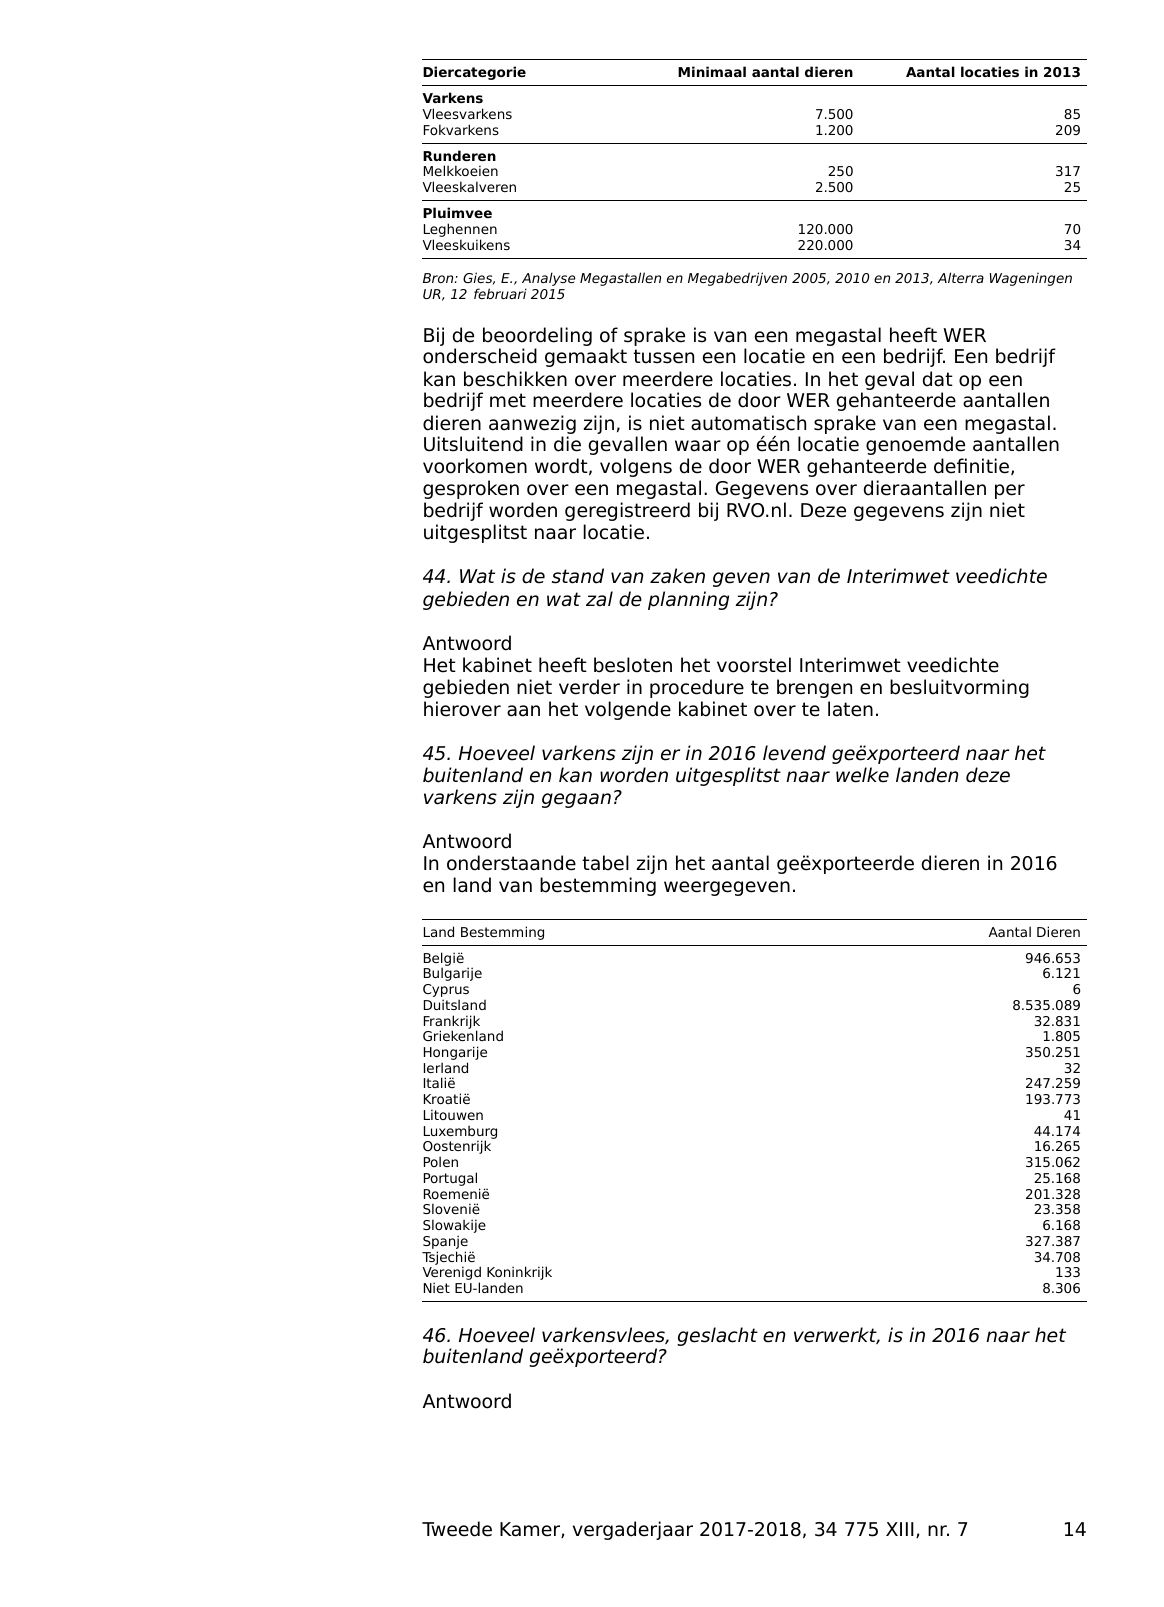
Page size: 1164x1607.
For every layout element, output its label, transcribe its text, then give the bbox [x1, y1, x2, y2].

table_cell 34.708 [954, 1249, 1087, 1265]
table_cell Tsjechië [422, 1249, 954, 1265]
table_cell [659, 86, 859, 107]
table_cell 133 [954, 1265, 1087, 1281]
table_cell 85 [859, 107, 1087, 122]
table_cell Vleeskalveren [422, 180, 658, 200]
table_cell [859, 144, 1087, 164]
table_cell 315.062 [954, 1155, 1087, 1171]
table_cell 25.168 [954, 1171, 1087, 1186]
table_cell Fokvarkens [422, 123, 658, 143]
table_header Diercategorie [422, 60, 658, 85]
table_cell Varkens [422, 86, 658, 107]
table_cell 201.328 [954, 1186, 1087, 1202]
table_cell 193.773 [954, 1092, 1087, 1108]
table_cell 250 [659, 164, 859, 180]
table_cell 44.174 [954, 1124, 1087, 1139]
table_cell Polen [422, 1155, 954, 1171]
table_cell 120.000 [659, 222, 859, 238]
text In onderstaande tabel zijn het aantal geëxporteerde dieren in 2016 en land van bestemming weergegeven. [422, 853, 1087, 897]
table_cell België [422, 946, 954, 966]
text Bij de beoordeling of sprake is van een megastal heeft WER onderscheid gemaakt tussen een locatie en een bedrijf. Een bedrijf kan beschikken over meerdere locaties. In het geval dat op een bedrijf met meerdere locaties de door WER gehanteerde aantallen dieren aanwezig zijn, is niet automatisch sprake van een megastal. Uitsluitend in die gevallen waar op één locatie genoemde aantallen voorkomen wordt, volgens de door WER gehanteerde definitie, gesproken over een megastal. Gegevens over dieraantallen per bedrijf worden geregistreerd bij RVO.nl. Deze gegevens zijn niet uitgesplitst naar locatie. [422, 324, 1087, 544]
table_cell Griekenland [422, 1029, 954, 1045]
table_cell Slovenië [422, 1202, 954, 1218]
table_cell Spanje [422, 1234, 954, 1249]
table_cell 16.265 [954, 1139, 1087, 1155]
table_cell [659, 201, 859, 222]
table_cell Hongarije [422, 1045, 954, 1061]
table_cell 8.535.089 [954, 998, 1087, 1013]
table_cell Cyprus [422, 982, 954, 998]
table_cell Litouwen [422, 1108, 954, 1123]
table_cell Italië [422, 1076, 954, 1092]
table_cell 6.121 [954, 966, 1087, 982]
table_cell Bron: Gies, E., Analyse Megastallen en Megabedrijven 2005, 2010 en 2013, Alterra Wageningen UR, 12 februari 2015 [422, 259, 1087, 302]
table_cell 23.358 [954, 1202, 1087, 1218]
table_cell 2.500 [659, 180, 859, 200]
table_cell 327.387 [954, 1234, 1087, 1249]
table_cell Luxemburg [422, 1124, 954, 1139]
table_cell 317 [859, 164, 1087, 180]
table_cell [859, 201, 1087, 222]
table_cell 7.500 [659, 107, 859, 122]
table_cell Kroatië [422, 1092, 954, 1108]
table_cell Leghennen [422, 222, 658, 238]
table_cell Melkkoeien [422, 164, 658, 180]
table_cell Oostenrijk [422, 1139, 954, 1155]
text Antwoord [422, 831, 1087, 853]
table_cell 32.831 [954, 1014, 1087, 1029]
table_cell 6 [954, 982, 1087, 998]
table_cell Slowakije [422, 1218, 954, 1234]
table_cell [659, 144, 859, 164]
table_cell Runderen [422, 144, 658, 164]
table_cell 247.259 [954, 1076, 1087, 1092]
table_cell Portugal [422, 1171, 954, 1186]
table_cell 209 [859, 123, 1087, 143]
table_cell 946.653 [954, 946, 1087, 966]
table_header Land Bestemming [422, 920, 954, 945]
table_cell 41 [954, 1108, 1087, 1123]
text Het kabinet heeft besloten het voorstel Interimwet veedichte gebieden niet verder in procedure te brengen en besluitvorming hierover aan het volgende kabinet over te laten. [422, 654, 1087, 721]
table_cell Roemenië [422, 1186, 954, 1202]
table_header Aantal locaties in 2013 [859, 60, 1087, 85]
table_cell Frankrijk [422, 1014, 954, 1029]
text 45. Hoeveel varkens zijn er in 2016 levend geëxporteerd naar het buitenland en kan worden uitgesplitst naar welke landen deze varkens zijn gegaan? [422, 743, 1087, 809]
table_header Minimaal aantal dieren [659, 60, 859, 85]
table_cell 32 [954, 1061, 1087, 1076]
table_cell 350.251 [954, 1045, 1087, 1061]
table_cell 1.200 [659, 123, 859, 143]
table_cell 34 [859, 238, 1087, 258]
table_cell 70 [859, 222, 1087, 238]
table_cell 25 [859, 180, 1087, 200]
table_cell Niet EU-landen [422, 1281, 954, 1301]
table_header Aantal Dieren [954, 920, 1087, 945]
table_cell Ierland [422, 1061, 954, 1076]
table_cell Vleesvarkens [422, 107, 658, 122]
table_cell Duitsland [422, 998, 954, 1013]
table_cell Verenigd Koninkrijk [422, 1265, 954, 1281]
text Antwoord [422, 633, 1087, 654]
table_cell Vleeskuikens [422, 238, 658, 258]
text 46. Hoeveel varkensvlees, geslacht en verwerkt, is in 2016 naar het buitenland geëxporteerd? [422, 1324, 1087, 1368]
table_cell 6.168 [954, 1218, 1087, 1234]
table_cell 220.000 [659, 238, 859, 258]
table_cell Bulgarije [422, 966, 954, 982]
table_cell 1.805 [954, 1029, 1087, 1045]
text 44. Wat is de stand van zaken geven van de Interimwet veedichte gebieden en wat zal de planning zijn? [422, 566, 1087, 610]
text Antwoord [422, 1391, 1087, 1413]
table_cell Pluimvee [422, 201, 658, 222]
table_cell 8.306 [954, 1281, 1087, 1301]
table_cell [859, 86, 1087, 107]
